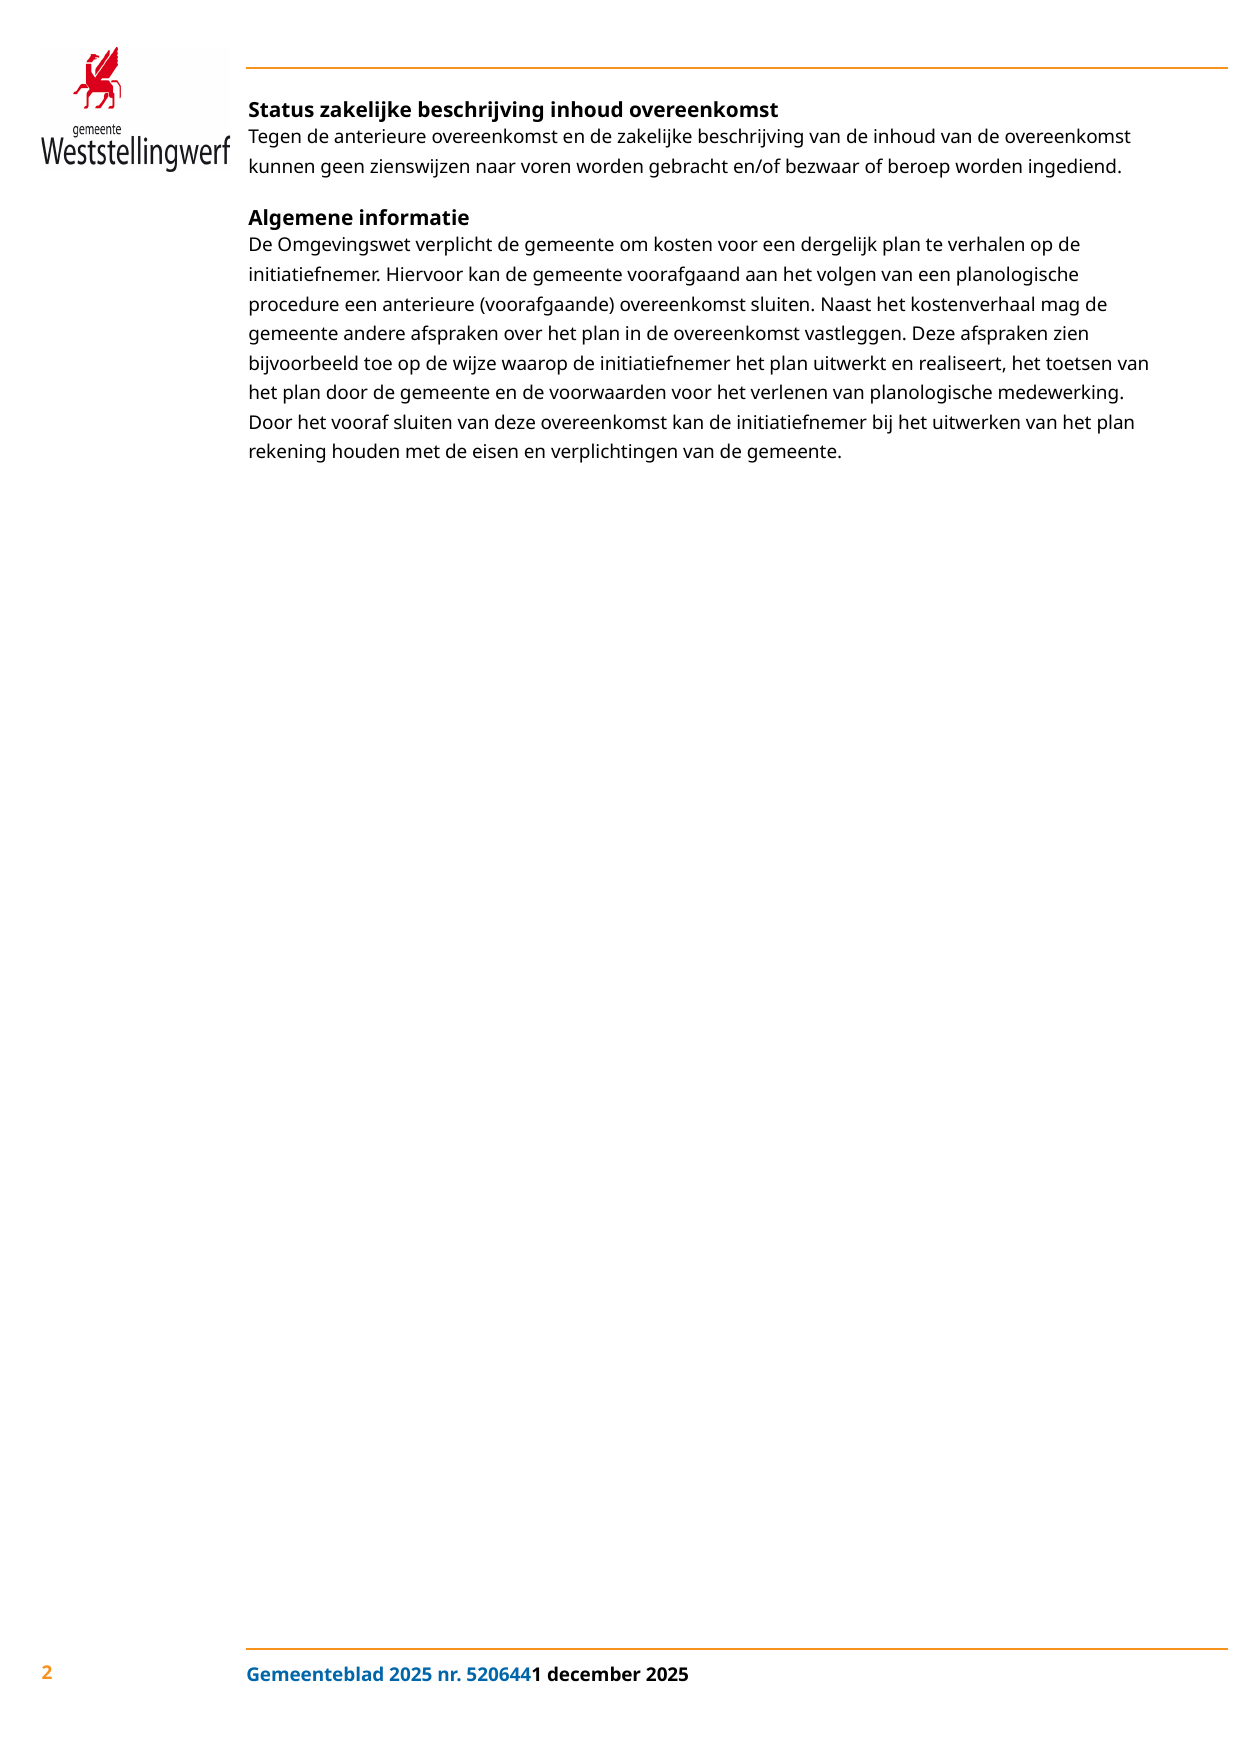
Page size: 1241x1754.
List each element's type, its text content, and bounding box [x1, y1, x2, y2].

picture [41, 47, 231, 172]
text Tegen de anterieure overeenkomst en de zakelijke beschrijving van de inhoud van de overeenkomst kunnen geen zienswijzen naar voren worden gebracht en/of bezwaar of beroep worden ingediend. [248, 123, 1152, 178]
text Status zakelijke beschrijving inhoud overeenkomst [248, 95, 1152, 123]
text Algemene informatie [248, 203, 1152, 232]
text De Omgevingswet verplicht de gemeente om kosten voor een dergelijk plan te verhalen op de initiatiefnemer. Hiervoor kan de gemeente voorafgaand aan het volgen van een planologische procedure een anterieure (voorafgaande) overeenkomst sluiten. Naast het kostenverhaal mag de gemeente andere afspraken over het plan in de overeenkomst vastleggen. Deze afspraken zien bijvoorbeeld toe op de wijze waarop de initiatiefnemer het plan uitwerkt en realiseert, het toetsen van het plan door de gemeente en de voorwaarden voor het verlenen van planologische medewerking. Door het vooraf sluiten van deze overeenkomst kan de initiatiefnemer bij het uitwerken van het plan rekening houden met de eisen en verplichtingen van de gemeente. [248, 232, 1152, 464]
